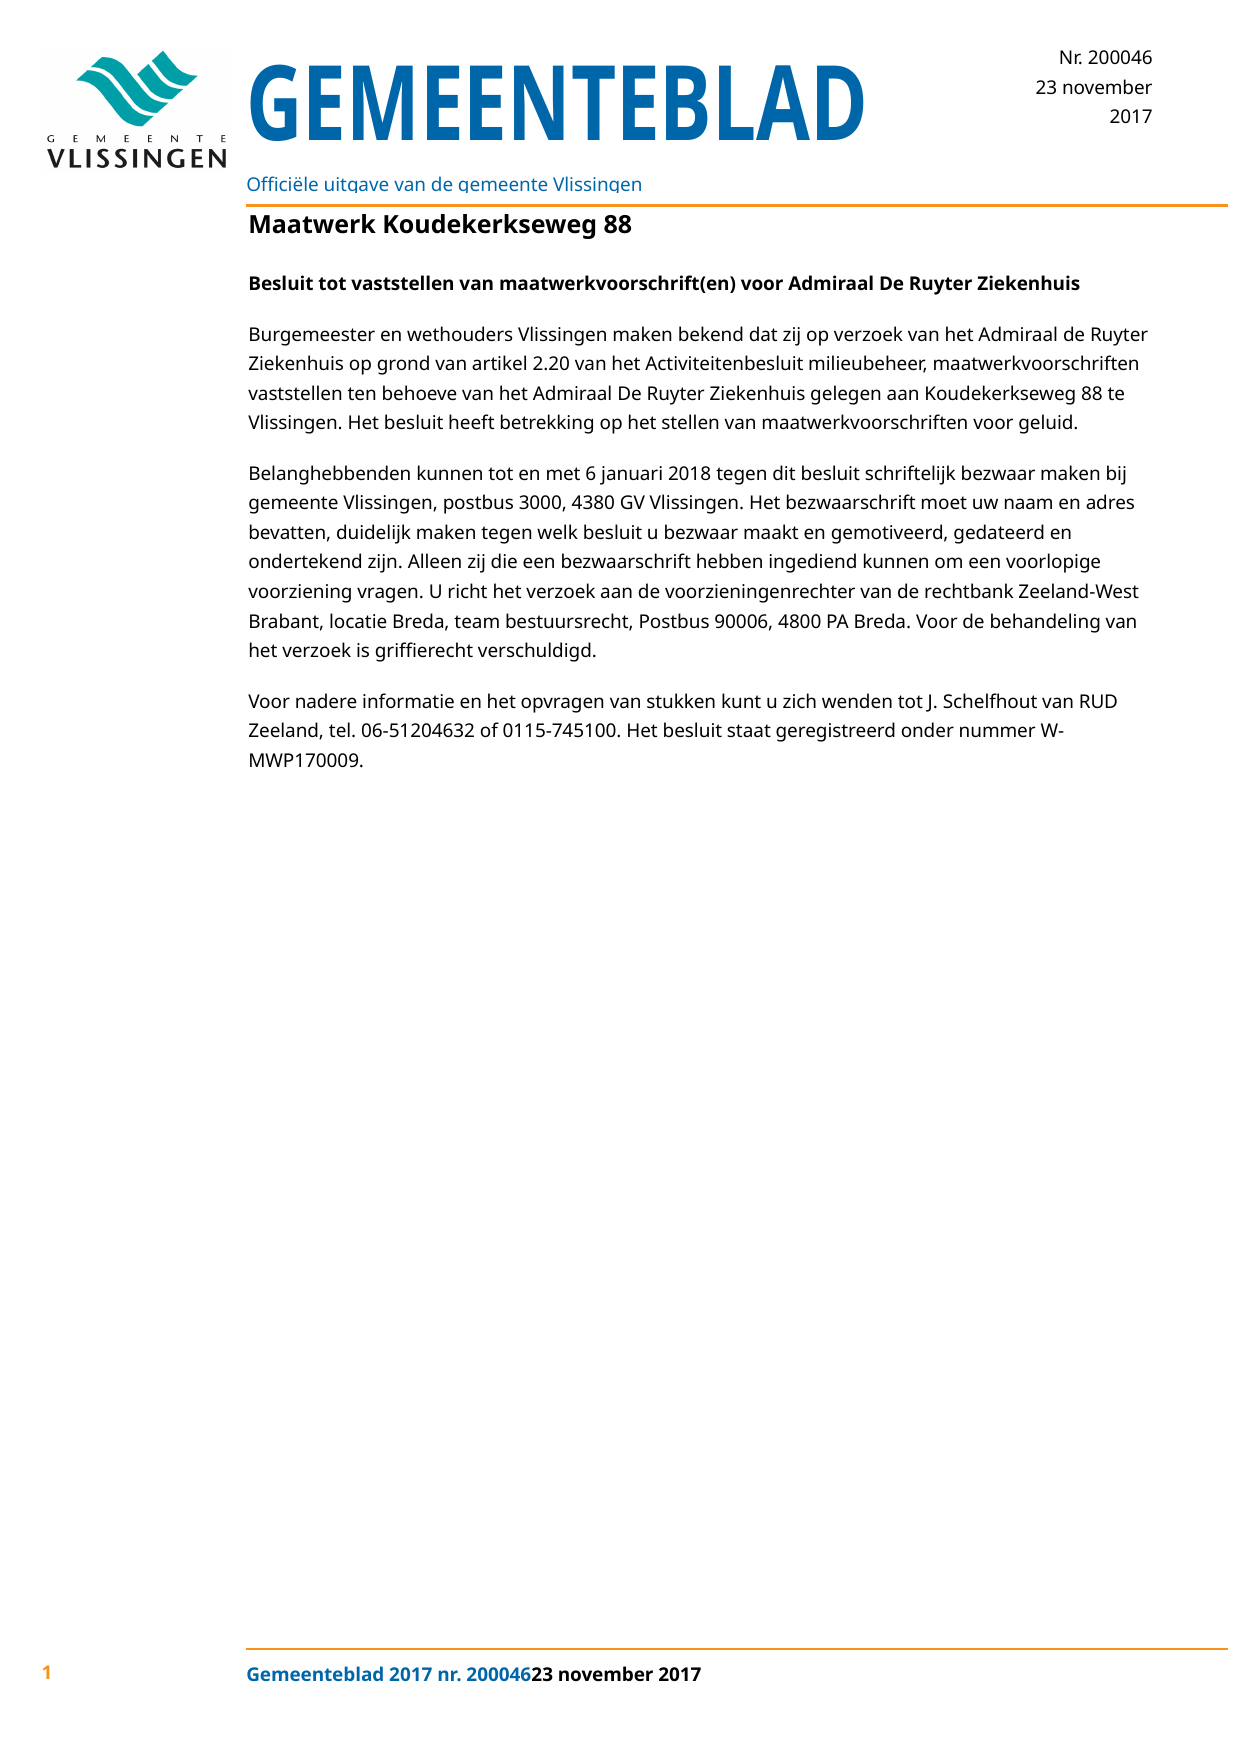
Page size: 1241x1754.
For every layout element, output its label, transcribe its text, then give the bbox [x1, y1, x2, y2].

picture [41, 47, 231, 172]
text Belanghebbenden kunnen tot en met 6 januari 2018 tegen dit besluit schriftelijk bezwaar maken bij gemeente Vlissingen, postbus 3000, 4380 GV Vlissingen. Het bezwaarschrift moet uw naam en adres bevatten, duidelijk maken tegen welk besluit u bezwaar maakt en gemotiveerd, gedateerd en ondertekend zijn. Alleen zij die een bezwaarschrift hebben ingediend kunnen om een voorlopige voorziening vragen. U richt het verzoek aan de voorzieningenrechter van de rechtbank Zeeland-West Brabant, locatie Breda, team bestuursrecht, Postbus 90006, 4800 PA Breda. Voor de behandeling van het verzoek is griffierecht verschuldigd. [248, 460, 1152, 663]
text Voor nadere informatie en het opvragen van stukken kunt u zich wenden tot J. Schelfhout van RUD Zeeland, tel. 06-51204632 of 0115-745100. Het besluit staat geregistreerd onder nummer W-MWP170009. [248, 688, 1152, 773]
text Maatwerk Koudekerkseweg 88 [248, 207, 1152, 241]
text Burgemeester en wethouders Vlissingen maken bekend dat zij op verzoek van het Admiraal de Ruyter Ziekenhuis op grond van artikel 2.20 van het Activiteitenbesluit milieubeheer, maatwerkvoorschriften vaststellen ten behoeve van het Admiraal De Ruyter Ziekenhuis gelegen aan Koudekerkseweg 88 te Vlissingen. Het besluit heeft betrekking op het stellen van maatwerkvoorschriften voor geluid. [248, 321, 1152, 435]
text Besluit tot vaststellen van maatwerkvoorschrift(en) voor Admiraal De Ruyter Ziekenhuis [248, 270, 1152, 296]
